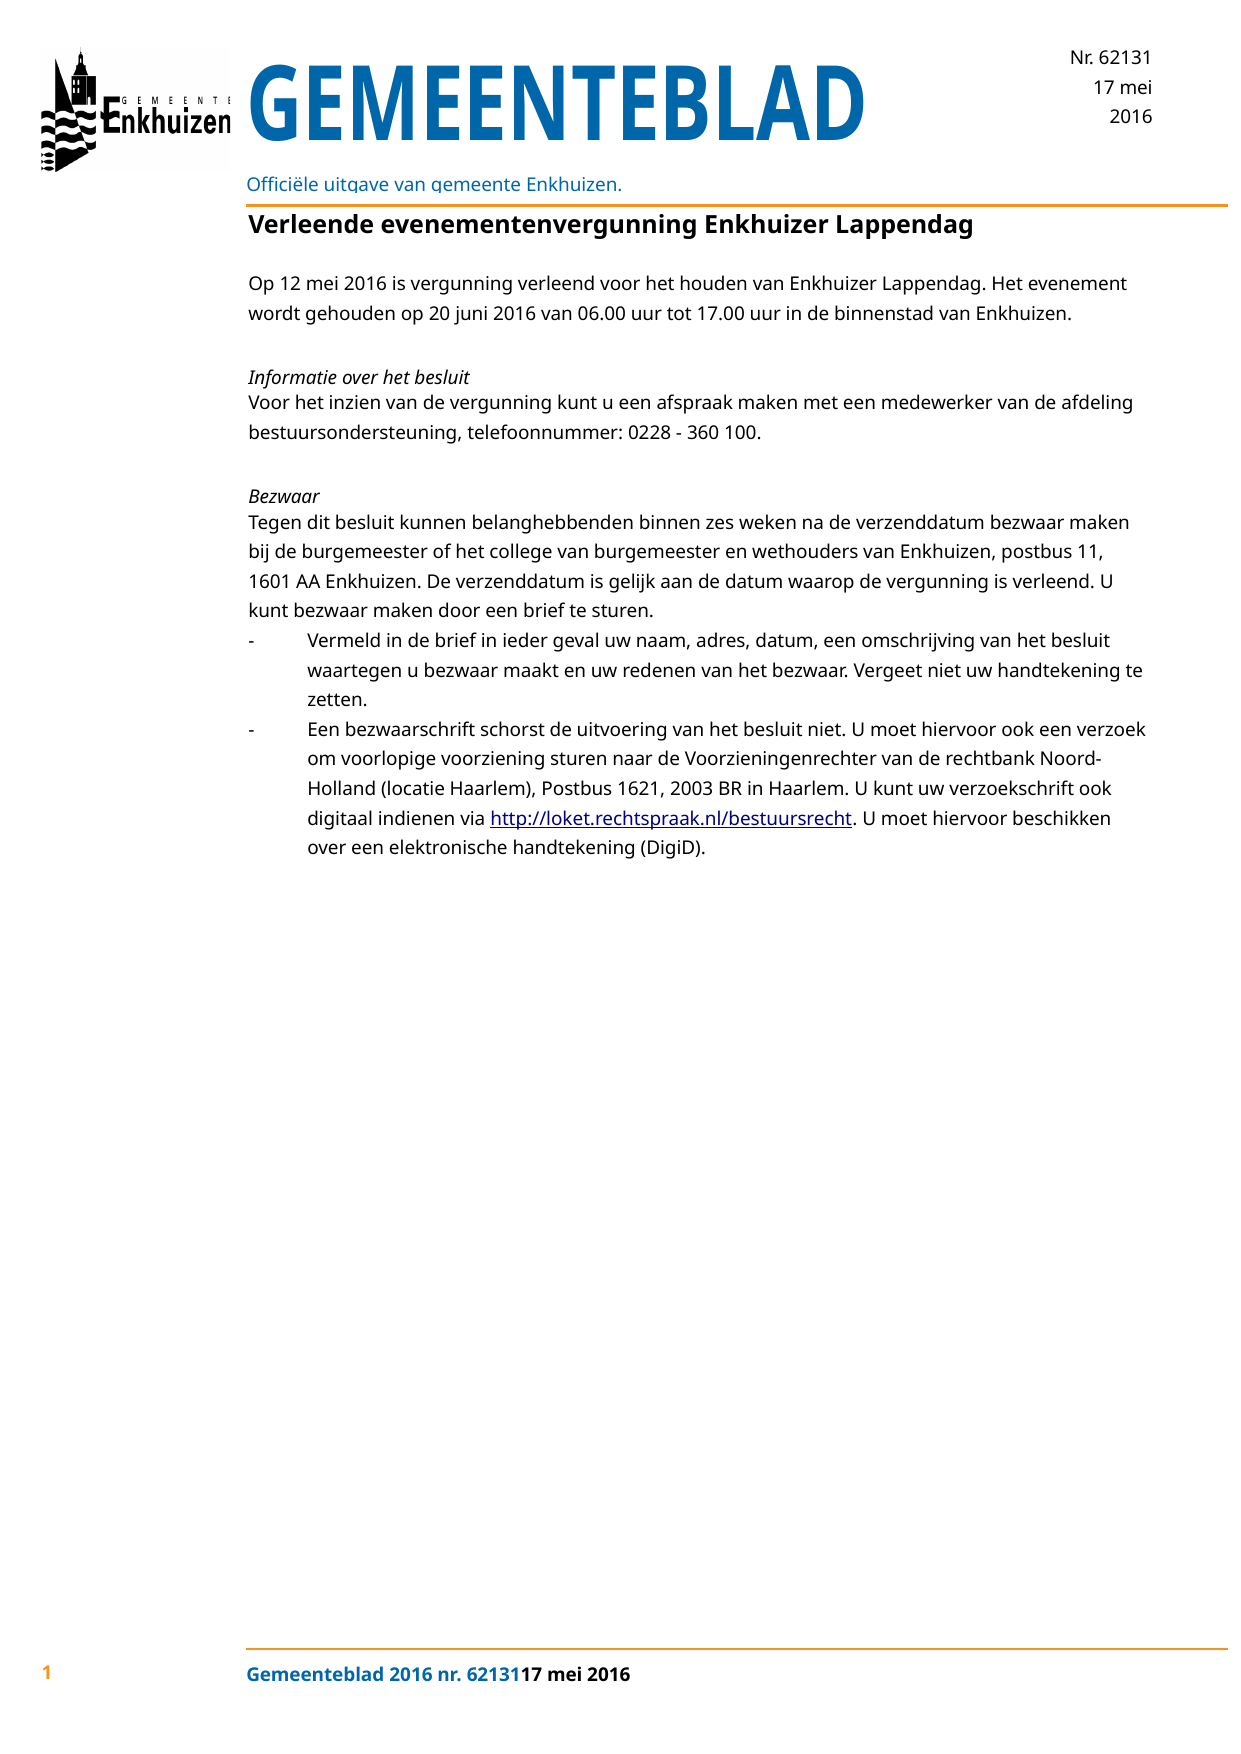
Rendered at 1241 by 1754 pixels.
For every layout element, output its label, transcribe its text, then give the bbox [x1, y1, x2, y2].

text Bezwaar [248, 483, 1152, 509]
list Een bezwaarschrift schorst de uitvoering van het besluit niet. U moet hiervoor ook een verzoek om voorlopige voorziening sturen naar de Voorzieningenrechter van de rechtbank Noord-Holland (locatie Haarlem), Postbus 1621, 2003 BR in Haarlem. U kunt uw verzoekschrift ook digitaal indienen via http://loket.rechtspraak.nl/bestuursrecht. U moet hiervoor beschikken over een elektronische handtekening (DigiD). [248, 716, 1152, 860]
text Verleende evenementenvergunning Enkhuizer Lappendag [248, 207, 1152, 241]
list Vermeld in de brief in ieder geval uw naam, adres, datum, een omschrijving van het besluit waartegen u bezwaar maakt en uw redenen van het bezwaar. Vergeet niet uw handtekening te zetten. [248, 627, 1152, 712]
text Voor het inzien van de vergunning kunt u een afspraak maken met een medewerker van de afdeling bestuursondersteuning, telefoonnummer: 0228 - 360 100. [248, 389, 1152, 445]
text Tegen dit besluit kunnen belanghebbenden binnen zes weken na de verzenddatum bezwaar maken bij de burgemeester of het college van burgemeester en wethouders van Enkhuizen, postbus 11, 1601 AA Enkhuizen. De verzenddatum is gelijk aan de datum waarop de vergunning is verleend. U kunt bezwaar maken door een brief te sturen. [248, 509, 1152, 623]
picture [41, 47, 231, 172]
text Op 12 mei 2016 is vergunning verleend voor het houden van Enkhuizer Lappendag. Het evenement wordt gehouden op 20 juni 2016 van 06.00 uur tot 17.00 uur in de binnenstad van Enkhuizen. [248, 270, 1152, 326]
text Informatie over het besluit [248, 364, 1152, 389]
